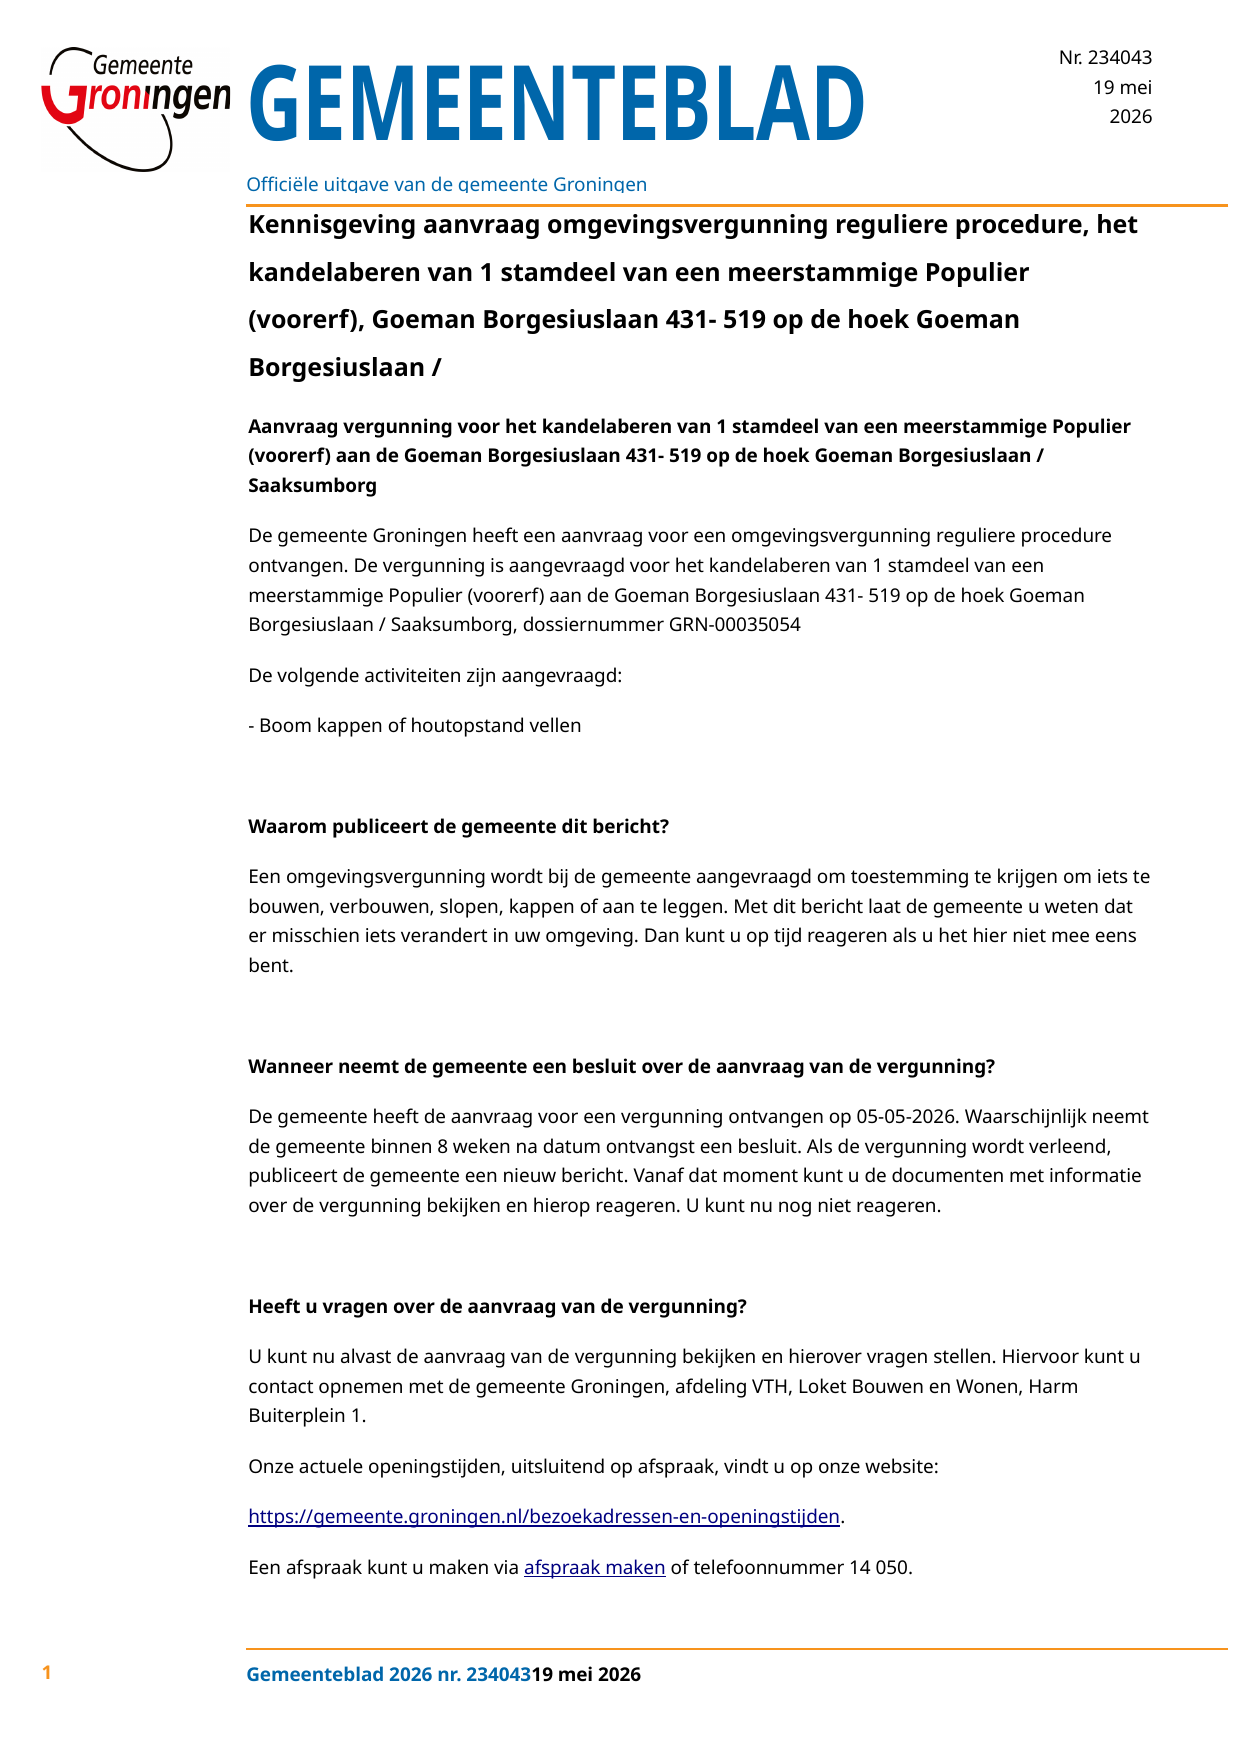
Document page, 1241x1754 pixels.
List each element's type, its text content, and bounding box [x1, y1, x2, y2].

text Waarom publiceert de gemeente dit bericht? [248, 813, 1152, 839]
text De gemeente heeft de aanvraag voor een vergunning ontvangen op 05-05-2026. Waarschijnlijk neemt de gemeente binnen 8 weken na datum ontvangst een besluit. Als de vergunning wordt verleend, publiceert de gemeente een nieuw bericht. Vanaf dat moment kunt u de documenten met informatie over de vergunning bekijken en hierop reageren. U kunt nu nog niet reageren. [248, 1103, 1152, 1218]
text Een omgevingsvergunning wordt bij de gemeente aangevraagd om toestemming te krijgen om iets te bouwen, verbouwen, slopen, kappen of aan te leggen. Met dit bericht laat de gemeente u weten dat er misschien iets verandert in uw omgeving. Dan kunt u op tijd reageren als u het hier niet mee eens bent. [248, 863, 1152, 978]
text U kunt nu alvast de aanvraag van de vergunning bekijken en hierover vragen stellen. Hiervoor kunt u contact opnemen met de gemeente Groningen, afdeling VTH, Loket Bouwen en Wonen, Harm Buiterplein 1. [248, 1343, 1152, 1428]
text Heeft u vragen over de aanvraag van de vergunning? [248, 1293, 1152, 1319]
text Aanvraag vergunning voor het kandelaberen van 1 stamdeel van een meerstammige Populier (voorerf) aan de Goeman Borgesiuslaan 431- 519 op de hoek Goeman Borgesiuslaan / Saaksumborg [248, 413, 1152, 498]
text Wanneer neemt de gemeente een besluit over de aanvraag van de vergunning? [248, 1053, 1152, 1079]
picture [41, 47, 231, 172]
text https://gemeente.groningen.nl/bezoekadressen-en-openingstijden. [248, 1503, 1152, 1529]
text Onze actuele openingstijden, uitsluitend op afspraak, vindt u op onze website: [248, 1453, 1152, 1479]
text - Boom kappen of houtopstand vellen [248, 712, 1152, 738]
text De gemeente Groningen heeft een aanvraag voor een omgevingsvergunning reguliere procedure ontvangen. De vergunning is aangevraagd voor het kandelaberen van 1 stamdeel van een meerstammige Populier (voorerf) aan de Goeman Borgesiuslaan 431- 519 op de hoek Goeman Borgesiuslaan / Saaksumborg, dossiernummer GRN-00035054 [248, 523, 1152, 637]
text De volgende activiteiten zijn aangevraagd: [248, 662, 1152, 688]
text Een afspraak kunt u maken via afspraak maken of telefoonnummer 14 050. [248, 1554, 1152, 1580]
text Kennisgeving aanvraag omgevingsvergunning reguliere procedure, het kandelaberen van 1 stamdeel van een meerstammige Populier (voorerf), Goeman Borgesiuslaan 431- 519 op de hoek Goeman Borgesiuslaan / [248, 207, 1152, 384]
